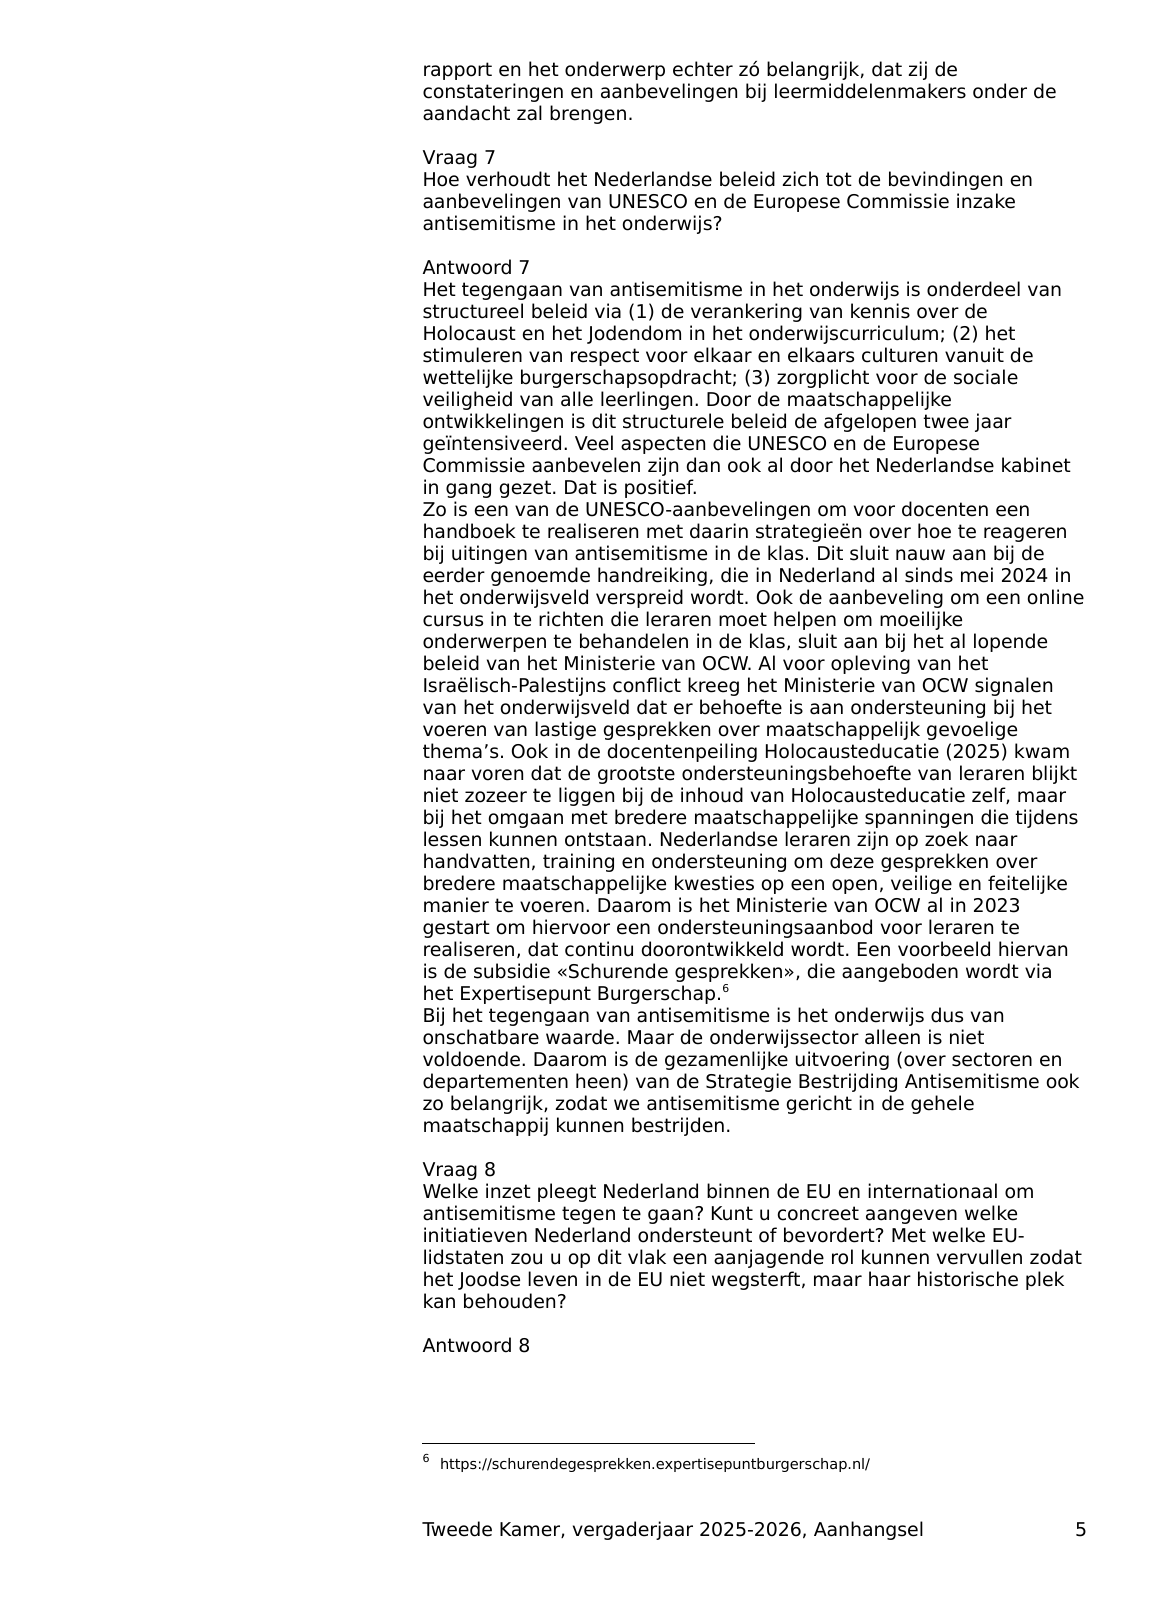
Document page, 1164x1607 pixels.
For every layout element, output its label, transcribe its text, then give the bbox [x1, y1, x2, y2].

text Antwoord 7 [422, 257, 1087, 279]
text Welke inzet pleegt Nederland binnen de EU en internationaal om antisemitisme tegen te gaan? Kunt u concreet aangeven welke initiatieven Nederland ondersteunt of bevordert? Met welke EU-lidstaten zou u op dit vlak een aanjagende rol kunnen vervullen zodat het Joodse leven in de EU niet wegsterft, maar haar historische plek kan behouden? [422, 1181, 1087, 1312]
text Het tegengaan van antisemitisme in het onderwijs is onderdeel van structureel beleid via (1) de verankering van kennis over de Holocaust en het Jodendom in het onderwijscurriculum; (2) het stimuleren van respect voor elkaar en elkaars culturen vanuit de wettelijke burgerschapsopdracht; (3) zorgplicht voor de sociale veiligheid van alle leerlingen. Door de maatschappelijke ontwikkelingen is dit structurele beleid de afgelopen twee jaar geïntensiveerd. Veel aspecten die UNESCO en de Europese Commissie aanbevelen zijn dan ook al door het Nederlandse kabinet in gang gezet. Dat is positief. [422, 279, 1087, 499]
text https://schurendegesprekken.expertisepuntburgerschap.nl/ [422, 1452, 1087, 1474]
text rapport en het onderwerp echter zó belangrijk, dat zij de constateringen en aanbevelingen bij leermiddelenmakers onder de aandacht zal brengen. [422, 59, 1087, 125]
text Bij het tegengaan van antisemitisme is het onderwijs dus van onschatbare waarde. Maar de onderwijssector alleen is niet voldoende. Daarom is de gezamenlijke uitvoering (over sectoren en departementen heen) van de Strategie Bestrijding Antisemitisme ook zo belangrijk, zodat we antisemitisme gericht in de gehele maatschappij kunnen bestrijden. [422, 1004, 1087, 1136]
text Antwoord 8 [422, 1335, 1087, 1357]
text Hoe verhoudt het Nederlandse beleid zich tot de bevindingen en aanbevelingen van UNESCO en de Europese Commissie inzake antisemitisme in het onderwijs? [422, 169, 1087, 235]
text Zo is een van de UNESCO-aanbevelingen om voor docenten een handboek te realiseren met daarin strategieën over hoe te reageren bij uitingen van antisemitisme in de klas. Dit sluit nauw aan bij de eerder genoemde handreiking, die in Nederland al sinds mei 2024 in het onderwijsveld verspreid wordt. Ook de aanbeveling om een online cursus in te richten die leraren moet helpen om moeilijke onderwerpen te behandelen in de klas, sluit aan bij het al lopende beleid van het Ministerie van OCW. Al voor opleving van het Israëlisch-Palestijns conflict kreeg het Ministerie van OCW signalen van het onderwijsveld dat er behoefte is aan ondersteuning bij het voeren van lastige gesprekken over maatschappelijk gevoelige thema’s. Ook in de docentenpeiling Holocausteducatie (2025) kwam naar voren dat de grootste ondersteuningsbehoefte van leraren blijkt niet zozeer te liggen bij de inhoud van Holocausteducatie zelf, maar bij het omgaan met bredere maatschappelijke spanningen die tijdens lessen kunnen ontstaan. Nederlandse leraren zijn op zoek naar handvatten, training en ondersteuning om deze gesprekken over bredere maatschappelijke kwesties op een open, veilige en feitelijke manier te voeren. Daarom is het Ministerie van OCW al in 2023 gestart om hiervoor een ondersteuningsaanbod voor leraren te realiseren, dat continu doorontwikkeld wordt. Een voorbeeld hiervan is de subsidie «Schurende gesprekken», die aangeboden wordt via het Expertisepunt Burgerschap. [422, 499, 1087, 1004]
text Vraag 7 [422, 147, 1087, 169]
text Vraag 8 [422, 1159, 1087, 1181]
